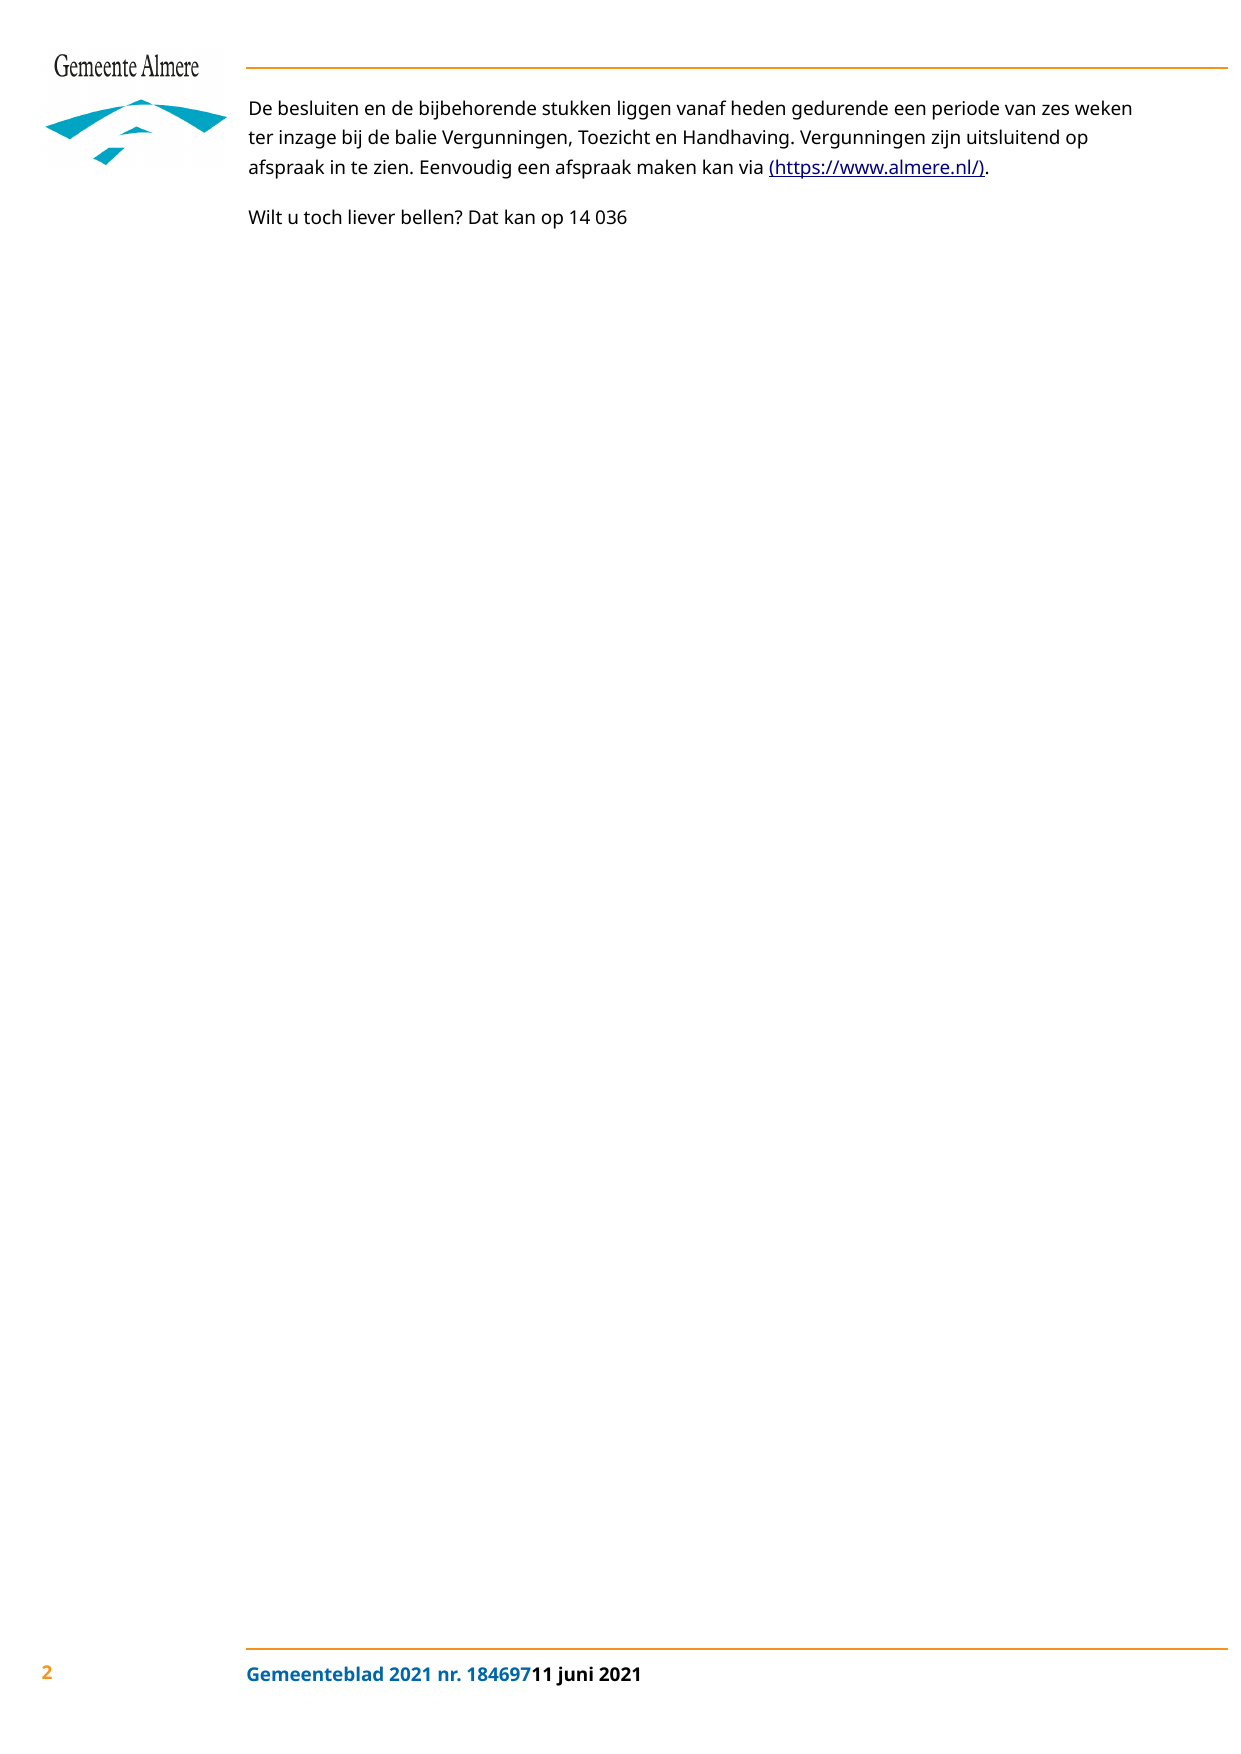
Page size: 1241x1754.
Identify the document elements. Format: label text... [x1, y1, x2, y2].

text De besluiten en de bijbehorende stukken liggen vanaf heden gedurende een periode van zes weken ter inzage bij de balie Vergunningen, Toezicht en Handhaving. Vergunningen zijn uitsluitend op afspraak in te zien. Eenvoudig een afspraak maken kan via (https://www.almere.nl/). [248, 95, 1152, 180]
text Wilt u toch liever bellen? Dat kan op 14 036 [248, 204, 1152, 230]
picture [41, 47, 231, 172]
